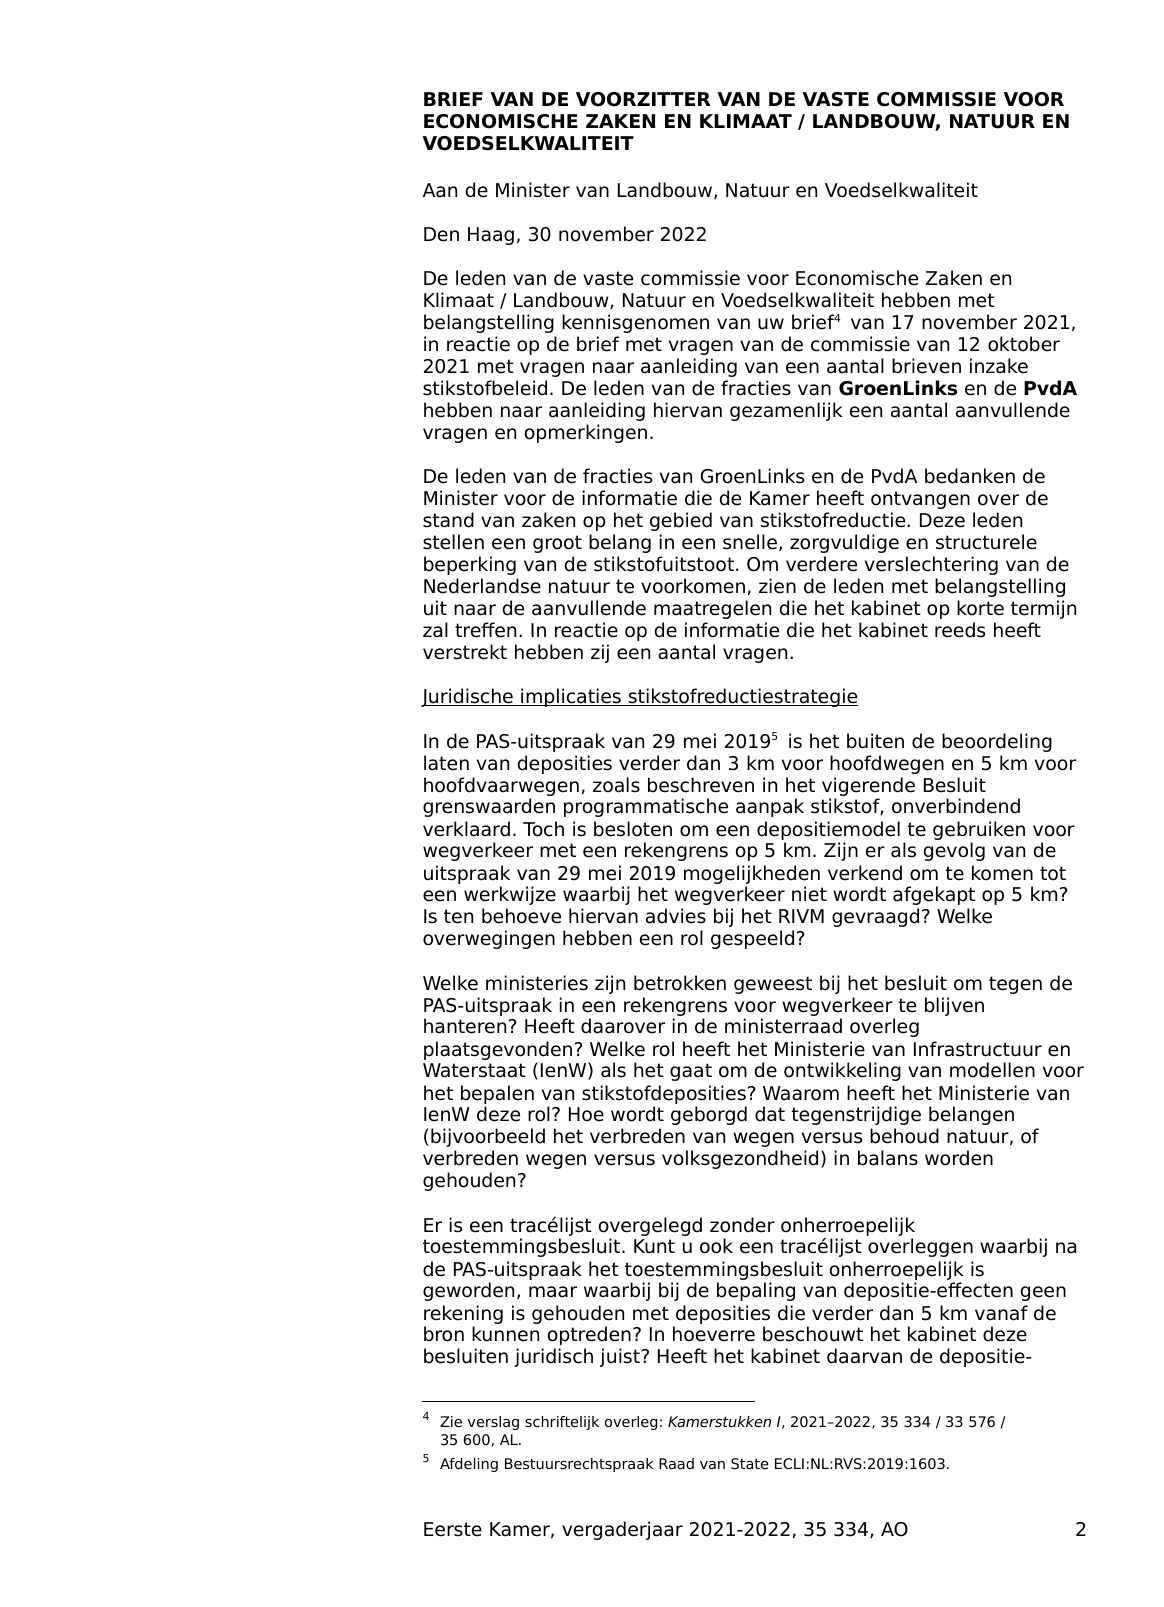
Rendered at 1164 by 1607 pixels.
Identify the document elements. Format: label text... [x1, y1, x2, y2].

text Den Haag, 30 november 2022 [422, 224, 1087, 246]
text De leden van de vaste commissie voor Economische Zaken en Klimaat / Landbouw, Natuur en Voedselkwaliteit hebben met belangstelling kennisgenomen van uw brief van 17 november 2021, in reactie op de brief met vragen van de commissie van 12 oktober 2021 met vragen naar aanleiding van een aantal brieven inzake stikstofbeleid. De leden van de fracties van GroenLinks en de PvdA hebben naar aanleiding hiervan gezamenlijk een aantal aanvullende vragen en opmerkingen. [422, 268, 1087, 444]
text Afdeling Bestuursrechtspraak Raad van State ECLI:NL:RVS:2019:1603. [422, 1452, 1087, 1474]
text Aan de Minister van Landbouw, Natuur en Voedselkwaliteit [422, 180, 1087, 202]
text In de PAS-uitspraak van 29 mei 2019 is het buiten de beoordeling laten van deposities verder dan 3 km voor hoofdwegen en 5 km voor hoofdvaarwegen, zoals beschreven in het vigerende Besluit grenswaarden programmatische aanpak stikstof, onverbindend verklaard. Toch is besloten om een depositiemodel te gebruiken voor wegverkeer met een rekengrens op 5 km. Zijn er als gevolg van de uitspraak van 29 mei 2019 mogelijkheden verkend om te komen tot een werkwijze waarbij het wegverkeer niet wordt afgekapt op 5 km? Is ten behoeve hiervan advies bij het RIVM gevraagd? Welke overwegingen hebben een rol gespeeld? [422, 731, 1087, 950]
subtitle Juridische implicaties stikstofreductiestrategie [422, 686, 1087, 708]
text Welke ministeries zijn betrokken geweest bij het besluit om tegen de PAS-uitspraak in een rekengrens voor wegverkeer te blijven hanteren? Heeft daarover in de ministerraad overleg plaatsgevonden? Welke rol heeft het Ministerie van Infrastructuur en Waterstaat (IenW) als het gaat om de ontwikkeling van modellen voor het bepalen van stikstofdeposities? Waarom heeft het Ministerie van IenW deze rol? Hoe wordt geborgd dat tegenstrijdige belangen (bijvoorbeeld het verbreden van wegen versus behoud natuur, of verbreden wegen versus volksgezondheid) in balans worden gehouden? [422, 972, 1087, 1192]
text Er is een tracélijst overgelegd zonder onherroepelijk toestemmingsbesluit. Kunt u ook een tracélijst overleggen waarbij na de PAS-uitspraak het toestemmingsbesluit onherroepelijk is geworden, maar waarbij bij de bepaling van depositie-effecten geen rekening is gehouden met deposities die verder dan 5 km vanaf de bron kunnen optreden? In hoeverre beschouwt het kabinet deze besluiten juridisch juist? Heeft het kabinet daarvan de depositie- [422, 1214, 1087, 1368]
subtitle BRIEF VAN DE VOORZITTER VAN DE VASTE COMMISSIE VOOR ECONOMISCHE ZAKEN EN KLIMAAT / LANDBOUW, NATUUR EN VOEDSELKWALITEIT [422, 89, 1087, 155]
text Zie verslag schriftelijk overleg: Kamerstukken I, 2021–2022, 35 334 / 33 576 / 35 600, AL. [422, 1410, 1087, 1449]
text De leden van de fracties van GroenLinks en de PvdA bedanken de Minister voor de informatie die de Kamer heeft ontvangen over de stand van zaken op het gebied van stikstofreductie. Deze leden stellen een groot belang in een snelle, zorgvuldige en structurele beperking van de stikstofuitstoot. Om verdere verslechtering van de Nederlandse natuur te voorkomen, zien de leden met belangstelling uit naar de aanvullende maatregelen die het kabinet op korte termijn zal treffen. In reactie op de informatie die het kabinet reeds heeft verstrekt hebben zij een aantal vragen. [422, 466, 1087, 664]
